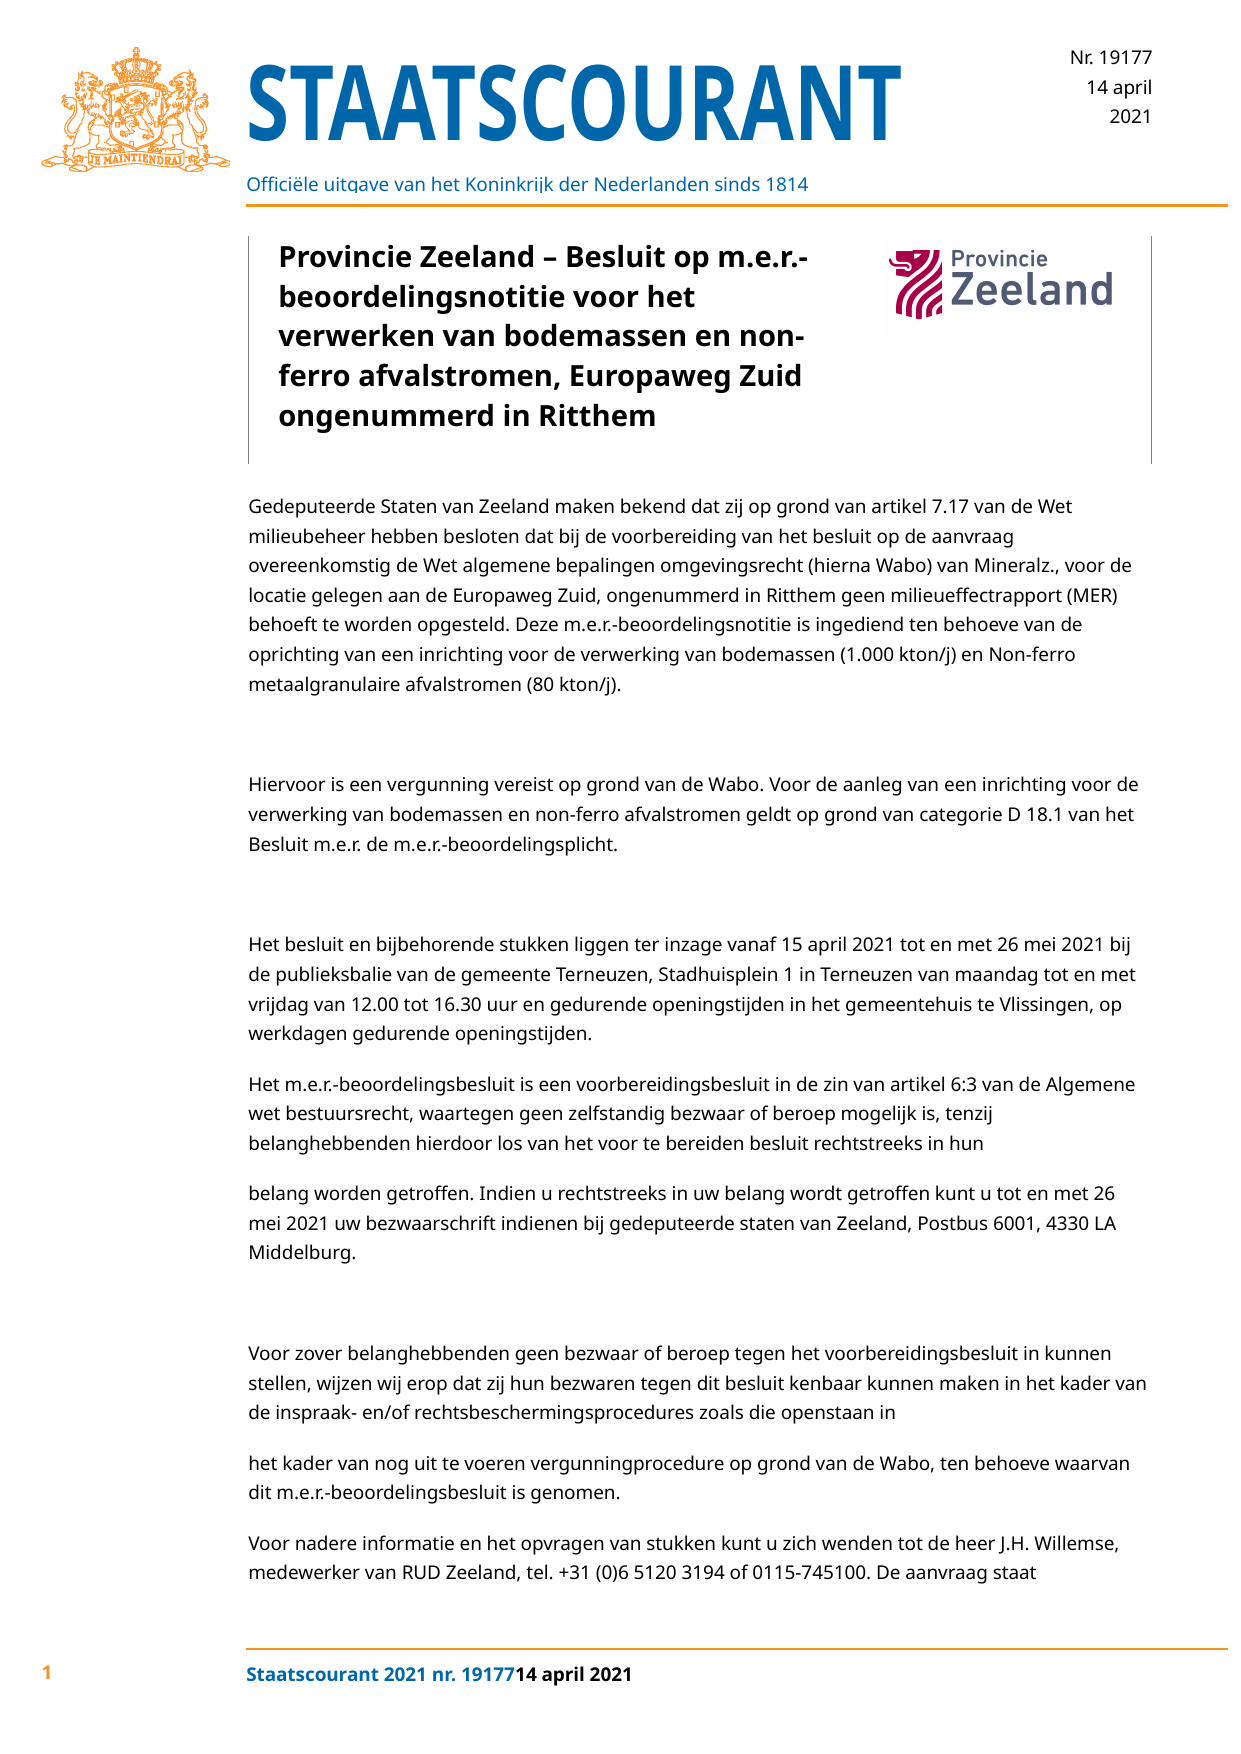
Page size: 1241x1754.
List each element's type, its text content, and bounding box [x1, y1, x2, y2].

text het kader van nog uit te voeren vergunningprocedure op grond van de Wabo, ten behoeve waarvan dit m.e.r.-beoordelingsbesluit is genomen. [248, 1450, 1152, 1505]
text Gedeputeerde Staten van Zeeland maken bekend dat zij op grond van artikel 7.17 van de Wet milieubeheer hebben besloten dat bij de voorbereiding van het besluit op de aanvraag overeenkomstig de Wet algemene bepalingen omgevingsrecht (hierna Wabo) van Mineralz., voor de locatie gelegen aan de Europaweg Zuid, ongenummerd in Ritthem geen milieueffectrapport (MER) behoeft te worden opgesteld. Deze m.e.r.-beoordelingsnotitie is ingediend ten behoeve van de oprichting van een inrichting voor de verwerking van bodemassen (1.000 kton/j) en Non-ferro metaalgranulaire afvalstromen (80 kton/j). [248, 493, 1152, 697]
text Het m.e.r.-beoordelingsbesluit is een voorbereidingsbesluit in de zin van artikel 6:3 van de Algemene wet bestuursrecht, waartegen geen zelfstandig bezwaar of beroep mogelijk is, tenzij belanghebbenden hierdoor los van het voor te bereiden besluit rechtstreeks in hun [248, 1071, 1152, 1156]
picture [882, 236, 1119, 336]
text Voor zover belanghebbenden geen bezwaar of beroep tegen het voorbereidingsbesluit in kunnen stellen, wijzen wij erop dat zij hun bezwaren tegen dit besluit kenbaar kunnen maken in het kader van de inspraak- en/of rechtsbeschermingsprocedures zoals die openstaan in [248, 1340, 1152, 1425]
text Voor nadere informatie en het opvragen van stukken kunt u zich wenden tot de heer J.H. Willemse, medewerker van RUD Zeeland, tel. +31 (0)6 5120 3194 of 0115-745100. De aanvraag staat [248, 1530, 1152, 1585]
table_header Provincie Zeeland – Besluit op m.e.r.-beoordelingsnotitie voor het verwerken van bodemassen en non-ferro afvalstromen, Europaweg Zuid ongenummerd in Ritthem [249, 236, 850, 464]
text Hiervoor is een vergunning vereist op grond van de Wabo. Voor de aanleg van een inrichting voor de verwerking van bodemassen en non-ferro afvalstromen geldt op grond van categorie D 18.1 van het Besluit m.e.r. de m.e.r.-beoordelingsplicht. [248, 772, 1152, 857]
table_header [850, 236, 1151, 464]
text belang worden getroffen. Indien u rechtstreeks in uw belang wordt getroffen kunt u tot en met 26 mei 2021 uw bezwaarschrift indienen bij gedeputeerde staten van Zeeland, Postbus 6001, 4330 LA Middelburg. [248, 1180, 1152, 1265]
text Het besluit en bijbehorende stukken liggen ter inzage vanaf 15 april 2021 tot en met 26 mei 2021 bij de publieksbalie van de gemeente Terneuzen, Stadhuisplein 1 in Terneuzen van maandag tot en met vrijdag van 12.00 tot 16.30 uur en gedurende openingstijden in het gemeentehuis te Vlissingen, op werkdagen gedurende openingstijden. [248, 932, 1152, 1046]
picture [41, 47, 231, 172]
